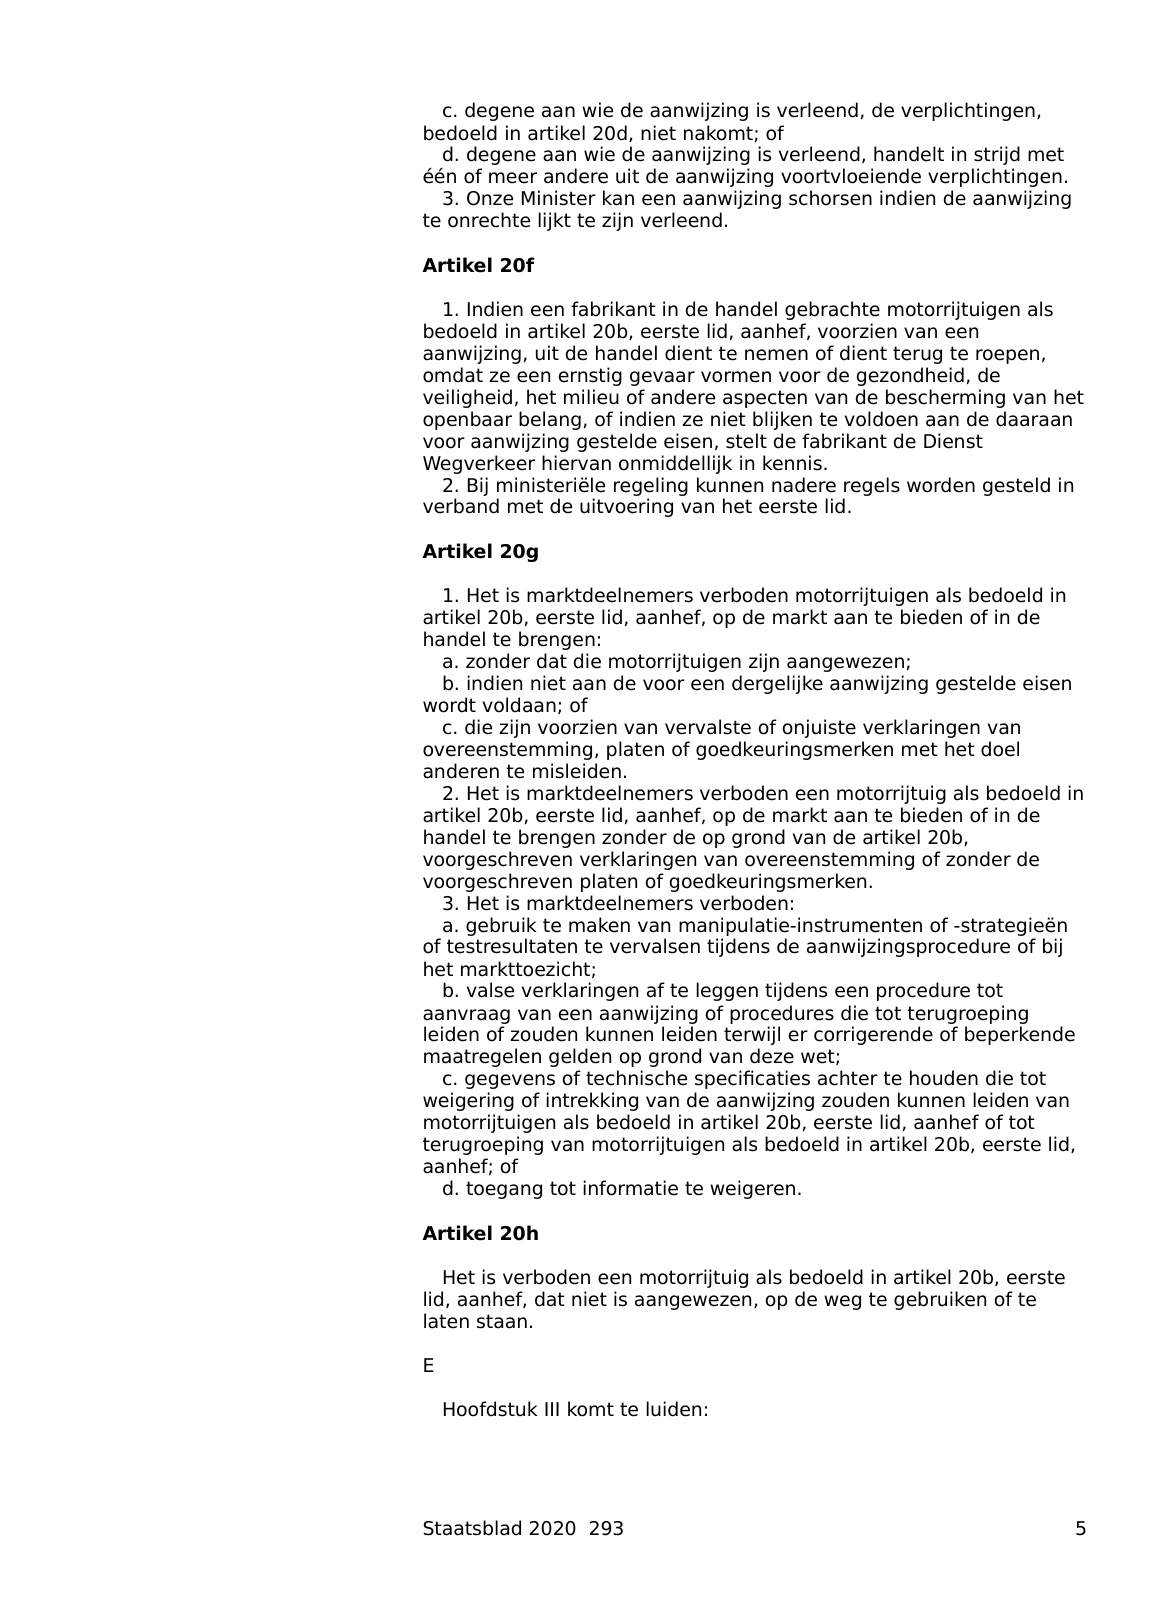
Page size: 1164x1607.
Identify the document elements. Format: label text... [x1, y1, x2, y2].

text 2. Bij ministeriële regeling kunnen nadere regels worden gesteld in verband met de uitvoering van het eerste lid. [422, 474, 1087, 518]
text 1. Het is marktdeelnemers verboden motorrijtuigen als bedoeld in artikel 20b, eerste lid, aanhef, op de markt aan te bieden of in de handel te brengen: [422, 585, 1087, 651]
text a. gebruik te maken van manipulatie-instrumenten of -strategieën of testresultaten te vervalsen tijdens de aanwijzingsprocedure of bij het markttoezicht; [422, 914, 1087, 980]
subtitle Artikel 20h [422, 1222, 1087, 1244]
text d. degene aan wie de aanwijzing is verleend, handelt in strijd met één of meer andere uit de aanwijzing voortvloeiende verplichtingen. [422, 144, 1087, 188]
text Het is verboden een motorrijtuig als bedoeld in artikel 20b, eerste lid, aanhef, dat niet is aangewezen, op de weg te gebruiken of te laten staan. [422, 1267, 1087, 1332]
text 1. Indien een fabrikant in de handel gebrachte motorrijtuigen als bedoeld in artikel 20b, eerste lid, aanhef, voorzien van een aanwijzing, uit de handel dient te nemen of dient terug te roepen, omdat ze een ernstig gevaar vormen voor de gezondheid, de veiligheid, het milieu of andere aspecten van de bescherming van het openbaar belang, of indien ze niet blijken te voldoen aan de daaraan voor aanwijzing gestelde eisen, stelt de fabrikant de Dienst Wegverkeer hiervan onmiddellijk in kennis. [422, 299, 1087, 474]
text c. degene aan wie de aanwijzing is verleend, de verplichtingen, bedoeld in artikel 20d, niet nakomt; of [422, 100, 1087, 144]
text b. indien niet aan de voor een dergelijke aanwijzing gestelde eisen wordt voldaan; of [422, 673, 1087, 717]
text 3. Het is marktdeelnemers verboden: [422, 892, 1087, 914]
text b. valse verklaringen af te leggen tijdens een procedure tot aanvraag van een aanwijzing of procedures die tot terugroeping leiden of zouden kunnen leiden terwijl er corrigerende of beperkende maatregelen gelden op grond van deze wet; [422, 980, 1087, 1068]
text c. die zijn voorzien van vervalste of onjuiste verklaringen van overeenstemming, platen of goedkeuringsmerken met het doel anderen te misleiden. [422, 717, 1087, 783]
text d. toegang tot informatie te weigeren. [422, 1178, 1087, 1200]
text 3. Onze Minister kan een aanwijzing schorsen indien de aanwijzing te onrechte lijkt te zijn verleend. [422, 188, 1087, 232]
text 2. Het is marktdeelnemers verboden een motorrijtuig als bedoeld in artikel 20b, eerste lid, aanhef, op de markt aan te bieden of in de handel te brengen zonder de op grond van de artikel 20b, voorgeschreven verklaringen van overeenstemming of zonder de voorgeschreven platen of goedkeuringsmerken. [422, 783, 1087, 892]
subtitle Artikel 20g [422, 541, 1087, 563]
text E [422, 1355, 1087, 1377]
subtitle Artikel 20f [422, 254, 1087, 276]
text a. zonder dat die motorrijtuigen zijn aangewezen; [422, 651, 1087, 673]
text Hoofdstuk III komt te luiden: [422, 1399, 1087, 1421]
text c. gegevens of technische specificaties achter te houden die tot weigering of intrekking van de aanwijzing zouden kunnen leiden van motorrijtuigen als bedoeld in artikel 20b, eerste lid, aanhef of tot terugroeping van motorrijtuigen als bedoeld in artikel 20b, eerste lid, aanhef; of [422, 1068, 1087, 1178]
